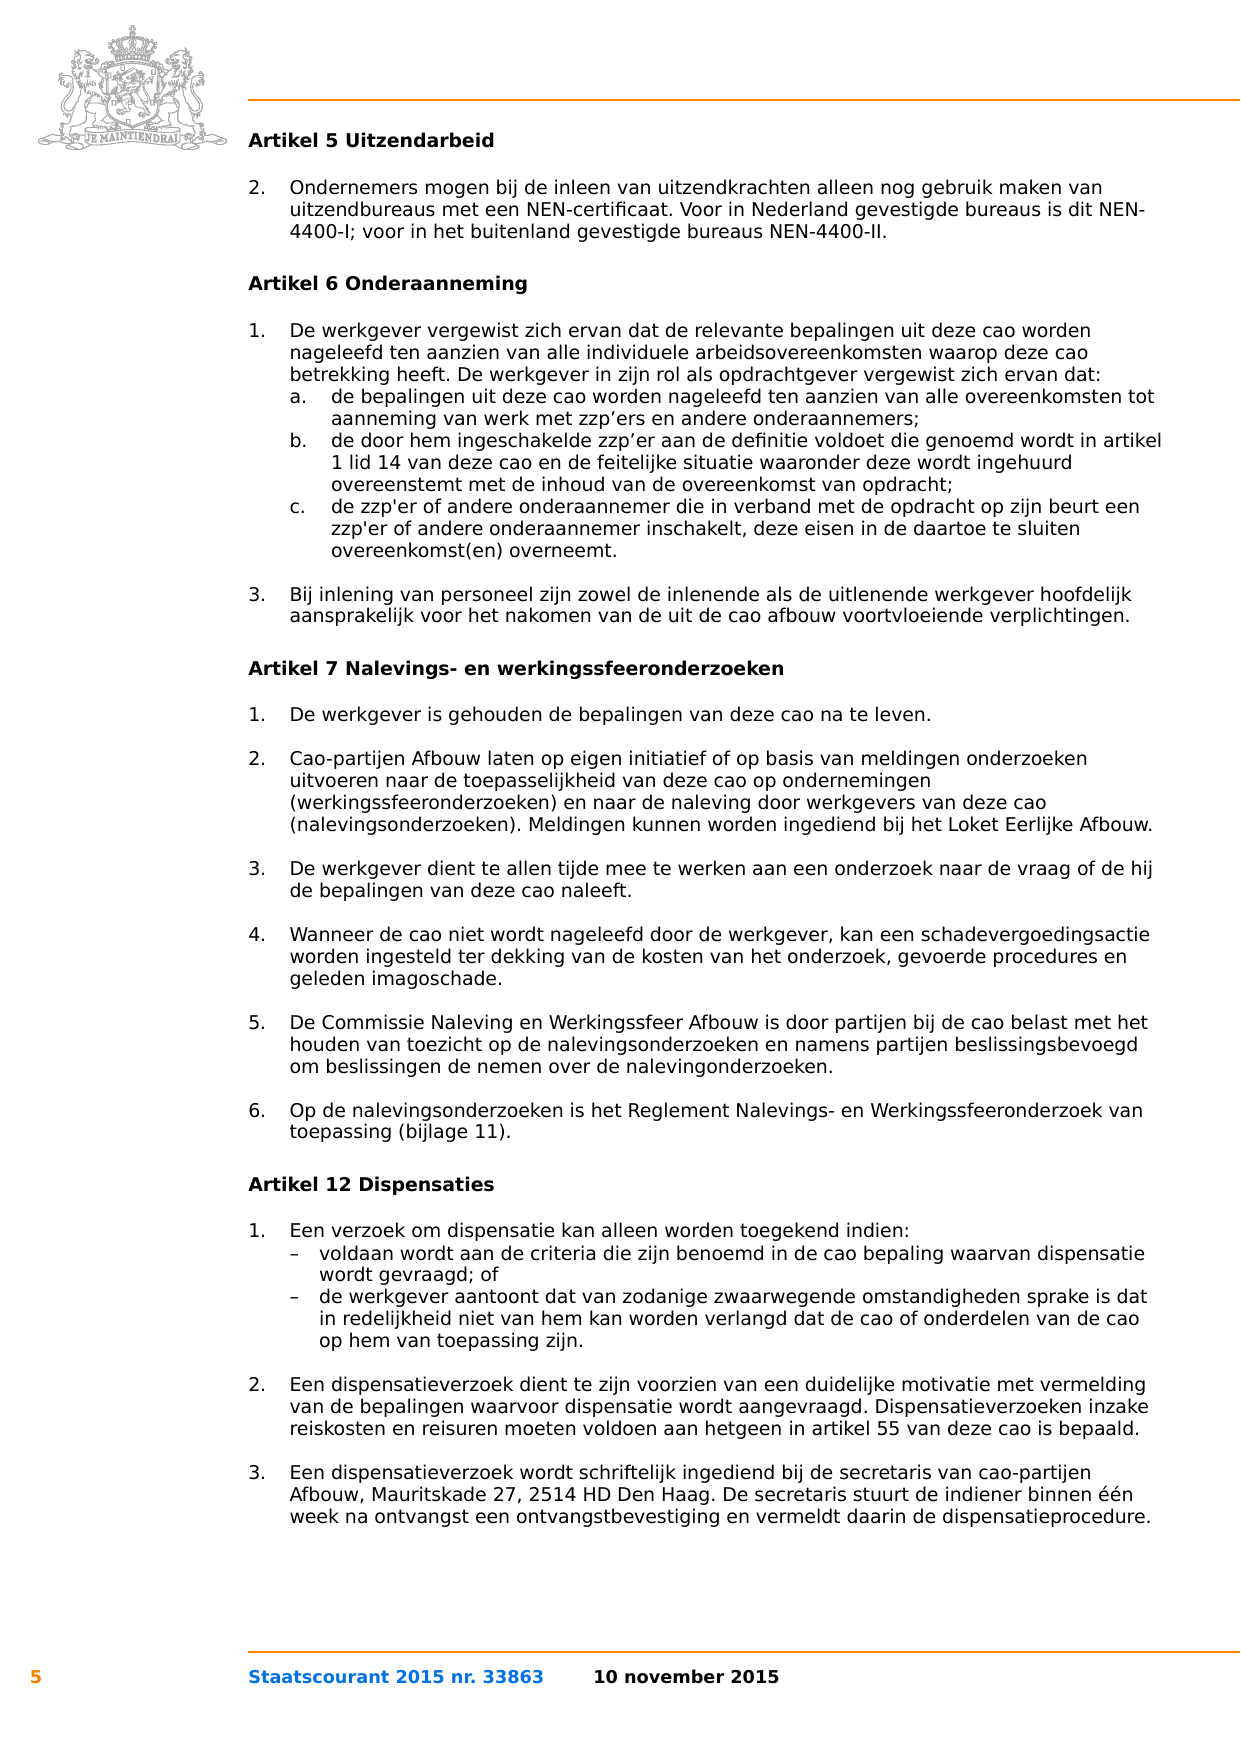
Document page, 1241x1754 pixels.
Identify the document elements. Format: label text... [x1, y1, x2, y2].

text 1. De werkgever is gehouden de bepalingen van deze cao na te leven. [248, 704, 1163, 726]
subtitle Artikel 5 Uitzendarbeid [248, 130, 1163, 152]
text 2. Cao-partijen Afbouw laten op eigen initiatief of op basis van meldingen onderzoeken uitvoeren naar de toepasselijkheid van deze cao op ondernemingen (werkingssfeeronderzoeken) en naar de naleving door werkgevers van deze cao (nalevingsonderzoeken). Meldingen kunnen worden ingediend bij het Loket Eerlijke Afbouw. [248, 748, 1163, 836]
text – de werkgever aantoont dat van zodanige zwaarwegende omstandigheden sprake is dat in redelijkheid niet van hem kan worden verlangd dat de cao of onderdelen van de cao op hem van toepassing zijn. [289, 1286, 1163, 1352]
text 2. Ondernemers mogen bij de inleen van uitzendkrachten alleen nog gebruik maken van uitzendbureaus met een NEN-certificaat. Voor in Nederland gevestigde bureaus is dit NEN-4400-I; voor in het buitenland gevestigde bureaus NEN-4400-II. [248, 177, 1163, 243]
subtitle Artikel 7 Nalevings- en werkingssfeeronderzoeken [248, 657, 1163, 679]
text 1. Een verzoek om dispensatie kan alleen worden toegekend indien: [248, 1220, 1163, 1242]
text 3. Bij inlening van personeel zijn zowel de inlenende als de uitlenende werkgever hoofdelijk aansprakelijk voor het nakomen van de uit de cao afbouw voortvloeiende verplichtingen. [248, 583, 1163, 627]
subtitle Artikel 12 Dispensaties [248, 1173, 1163, 1195]
text 1. De werkgever vergewist zich ervan dat de relevante bepalingen uit deze cao worden nageleefd ten aanzien van alle individuele arbeidsovereenkomsten waarop deze cao betrekking heeft. De werkgever in zijn rol als opdrachtgever vergewist zich ervan dat: [248, 320, 1163, 386]
text 6. Op de nalevingsonderzoeken is het Reglement Nalevings- en Werkingssfeeronderzoek van toepassing (bijlage 11). [248, 1099, 1163, 1143]
text 3. Een dispensatieverzoek wordt schriftelijk ingediend bij de secretaris van cao-partijen Afbouw, Mauritskade 27, 2514 HD Den Haag. De secretaris stuurt de indiener binnen één week na ontvangst een ontvangstbevestiging en vermeldt daarin de dispensatieprocedure. [248, 1462, 1163, 1528]
subtitle Artikel 6 Onderaanneming [248, 273, 1163, 295]
text 5. De Commissie Naleving en Werkingssfeer Afbouw is door partijen bij de cao belast met het houden van toezicht op de nalevingsonderzoeken en namens partijen beslissingsbevoegd om beslissingen de nemen over de nalevingonderzoeken. [248, 1012, 1163, 1078]
text 4. Wanneer de cao niet wordt nageleefd door de werkgever, kan een schadevergoedingsactie worden ingesteld ter dekking van de kosten van het onderzoek, gevoerde procedures en geleden imagoschade. [248, 924, 1163, 990]
text 3. De werkgever dient te allen tijde mee te werken aan een onderzoek naar de vraag of de hij de bepalingen van deze cao naleeft. [248, 858, 1163, 902]
text 2. Een dispensatieverzoek dient te zijn voorzien van een duidelijke motivatie met vermelding van de bepalingen waarvoor dispensatie wordt aangevraagd. Dispensatieverzoeken inzake reiskosten en reisuren moeten voldoen aan hetgeen in artikel 55 van deze cao is bepaald. [248, 1374, 1163, 1440]
text a. de bepalingen uit deze cao worden nageleefd ten aanzien van alle overeenkomsten tot aanneming van werk met zzp’ers en andere onderaannemers; [289, 386, 1163, 430]
text b. de door hem ingeschakelde zzp’er aan de definitie voldoet die genoemd wordt in artikel 1 lid 14 van deze cao en de feitelijke situatie waaronder deze wordt ingehuurd overeenstemt met de inhoud van de overeenkomst van opdracht; [289, 430, 1163, 496]
text – voldaan wordt aan de criteria die zijn benoemd in de cao bepaling waarvan dispensatie wordt gevraagd; of [289, 1242, 1163, 1286]
text c. de zzp'er of andere onderaannemer die in verband met de opdracht op zijn beurt een zzp'er of andere onderaannemer inschakelt, deze eisen in de daartoe te sluiten overeenkomst(en) overneemt. [289, 496, 1163, 562]
picture [38, 25, 227, 150]
